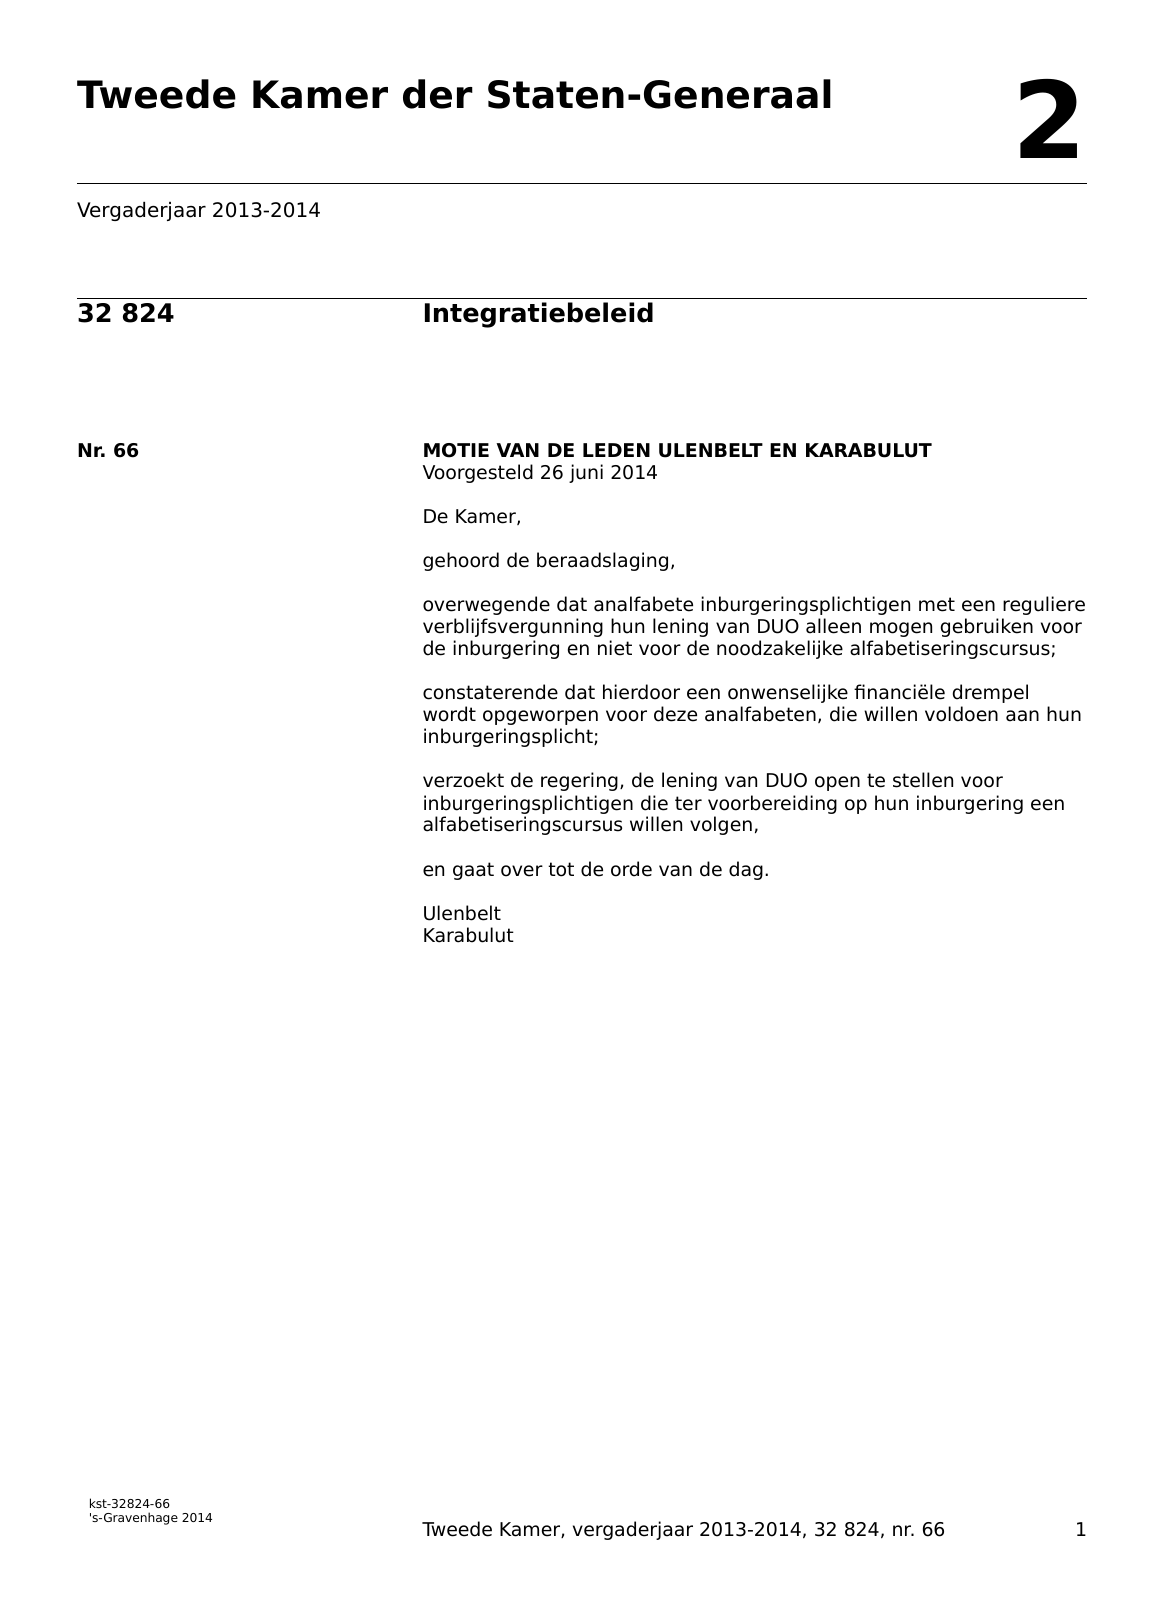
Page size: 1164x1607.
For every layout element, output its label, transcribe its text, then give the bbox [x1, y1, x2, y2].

text en gaat over tot de orde van de dag. [422, 858, 1087, 881]
subtitle Nr. 66 MOTIE VAN DE LEDEN ULENBELT EN KARABULUT [77, 440, 1087, 462]
text 's-Gravenhage 2014 [88, 1511, 323, 1525]
text constaterende dat hierdoor een onwenselijke financiële drempel wordt opgeworpen voor deze analfabeten, die willen voldoen aan hun inburgeringsplicht; [422, 682, 1087, 748]
text Ulenbelt [422, 903, 1087, 925]
table_header Tweede Kamer der Staten-Generaal [77, 59, 886, 183]
text kst-32824-66 [88, 1497, 323, 1511]
table_header 2 [886, 59, 1087, 183]
text gehoord de beraadslaging, [422, 550, 1087, 572]
text overwegende dat analfabete inburgeringsplichtigen met een reguliere verblijfsvergunning hun lening van DUO alleen mogen gebruiken voor de inburgering en niet voor de noodzakelijke alfabetiseringscursus; [422, 594, 1087, 660]
subtitle 32 824 Integratiebeleid [77, 299, 1087, 329]
text Voorgesteld 26 juni 2014 [422, 462, 1087, 484]
text De Kamer, [422, 506, 1087, 528]
text Karabulut [422, 925, 1087, 947]
table_cell Vergaderjaar 2013-2014 [77, 184, 1087, 298]
text verzoekt de regering, de lening van DUO open te stellen voor inburgeringsplichtigen die ter voorbereiding op hun inburgering een alfabetiseringscursus willen volgen, [422, 770, 1087, 836]
